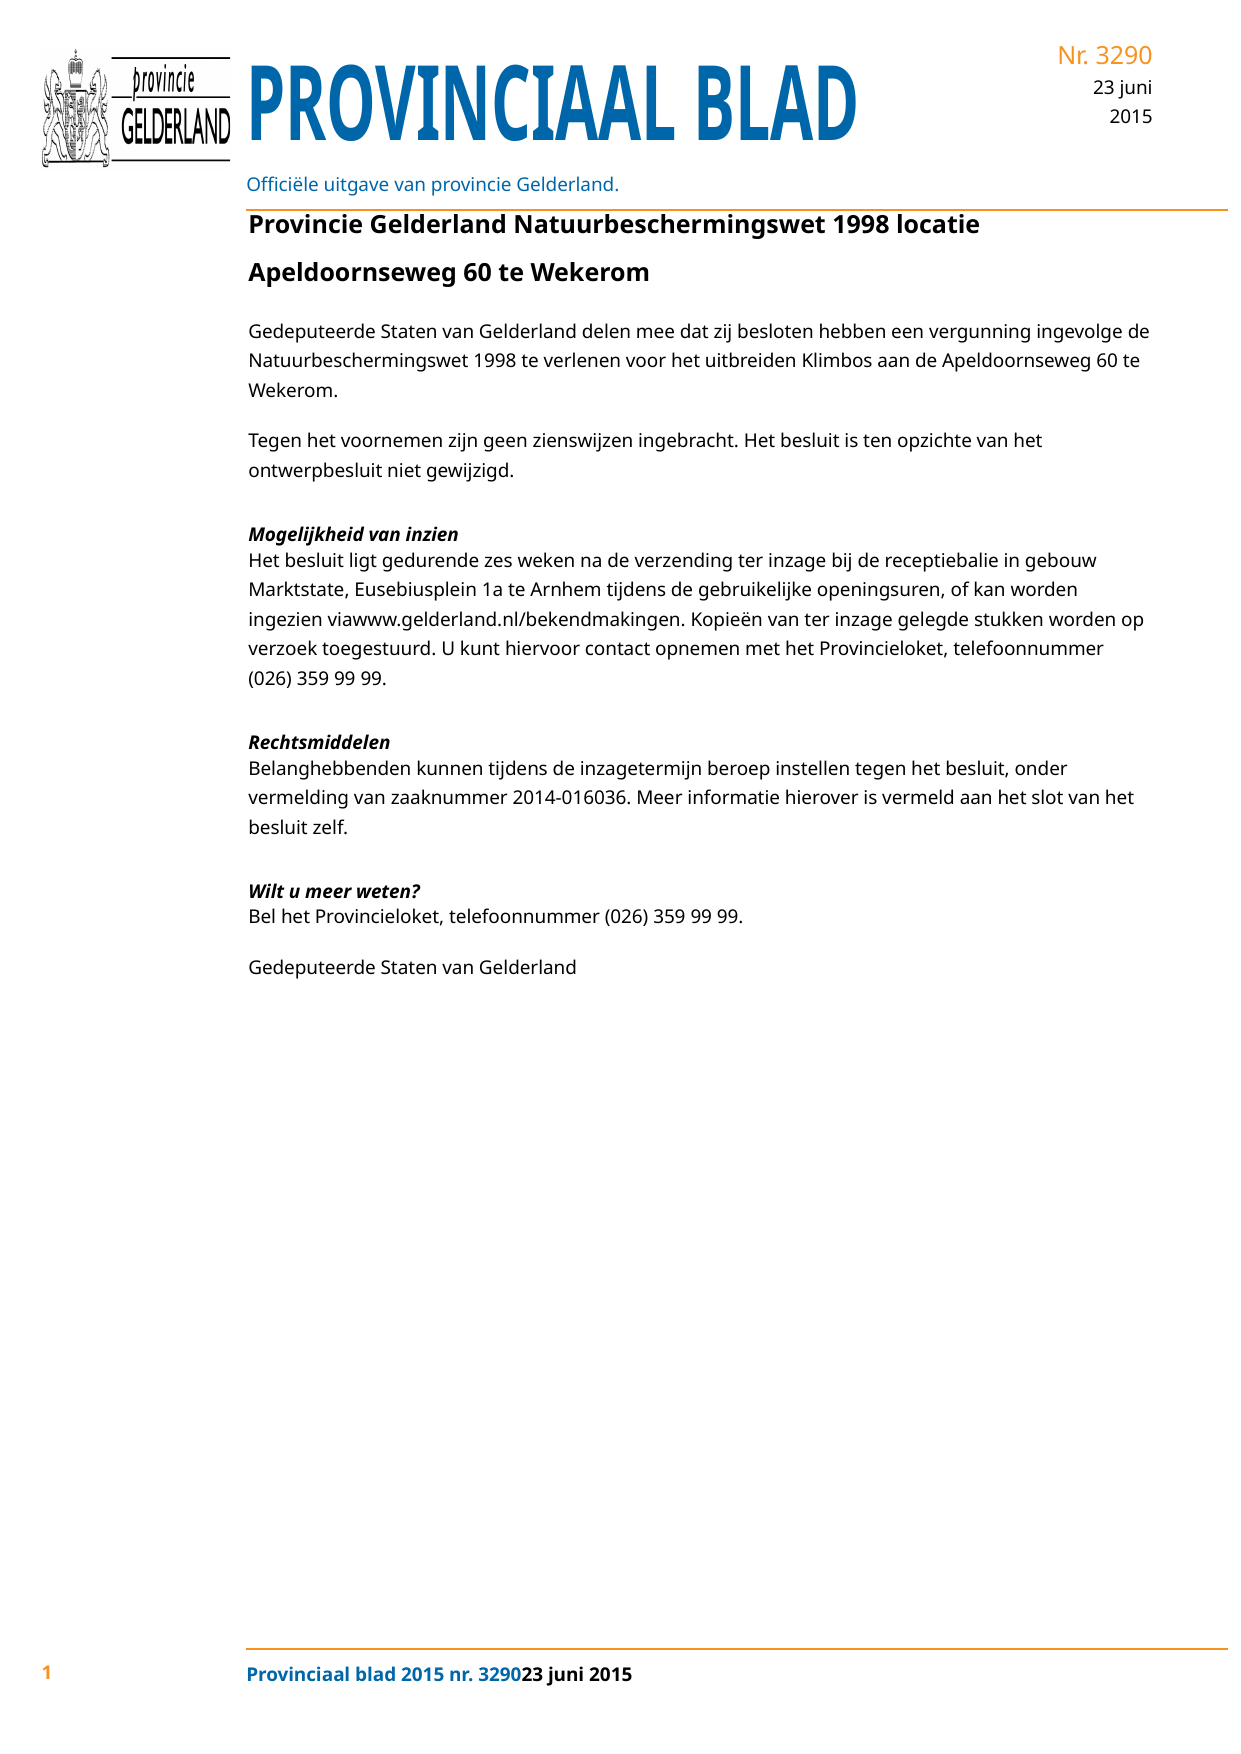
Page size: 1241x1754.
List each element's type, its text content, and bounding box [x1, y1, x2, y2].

text Provincie Gelderland Natuurbeschermingswet 1998 locatie Apeldoornseweg 60 te Wekerom [248, 211, 1152, 288]
text Belanghebbenden kunnen tijdens de inzagetermijn beroep instellen tegen het besluit, onder vermelding van zaaknummer 2014-016036. Meer informatie hierover is vermeld aan het slot van het besluit zelf. [248, 755, 1152, 840]
text Mogelijkheid van inzien [248, 521, 1152, 547]
text Gedeputeerde Staten van Gelderland [248, 954, 1152, 980]
picture [41, 47, 231, 172]
text Het besluit ligt gedurende zes weken na de verzending ter inzage bij de receptiebalie in gebouw Marktstate, Eusebiusplein 1a te Arnhem tijdens de gebruikelijke openingsuren, of kan worden ingezien viawww.gelderland.nl/bekendmakingen. Kopieën van ter inzage gelegde stukken worden op verzoek toegestuurd. U kunt hiervoor contact opnemen met het Provincieloket, telefoonnummer (026) 359 99 99. [248, 547, 1152, 691]
text Gedeputeerde Staten van Gelderland delen mee dat zij besloten hebben een vergunning ingevolge de Natuurbeschermingswet 1998 te verlenen voor het uitbreiden Klimbos aan de Apeldoornseweg 60 te Wekerom. [248, 318, 1152, 403]
text Wilt u meer weten? [248, 878, 1152, 904]
text Rechtsmiddelen [248, 729, 1152, 755]
text Tegen het voornemen zijn geen zienswijzen ingebracht. Het besluit is ten opzichte van het ontwerpbesluit niet gewijzigd. [248, 427, 1152, 483]
text Bel het Provincieloket, telefoonnummer (026) 359 99 99. [248, 904, 1152, 929]
